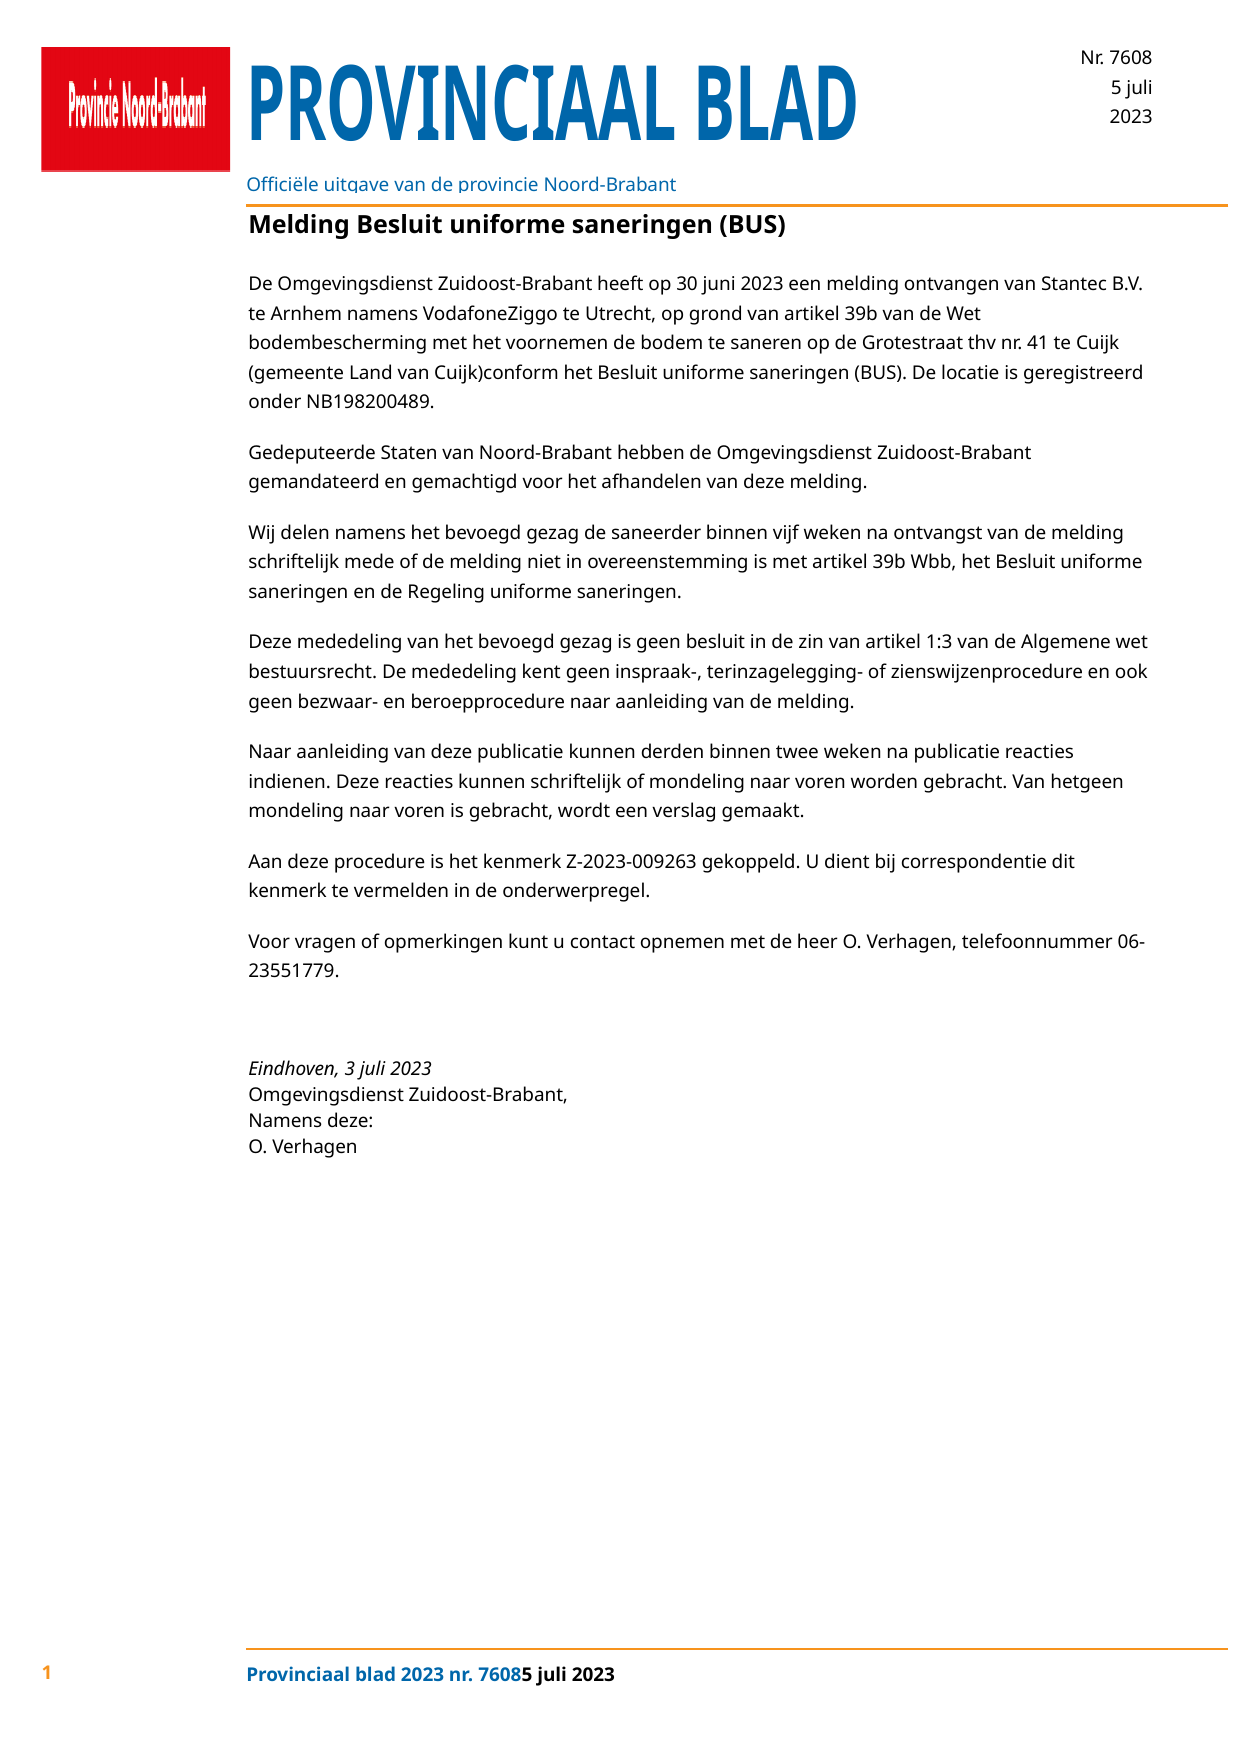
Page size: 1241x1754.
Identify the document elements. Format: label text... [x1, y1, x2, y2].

picture [41, 47, 231, 172]
text De Omgevingsdienst Zuidoost-Brabant heeft op 30 juni 2023 een melding ontvangen van Stantec B.V. te Arnhem namens VodafoneZiggo te Utrecht, op grond van artikel 39b van de Wet bodembescherming met het voornemen de bodem te saneren op de Grotestraat thv nr. 41 te Cuijk (gemeente Land van Cuijk)conform het Besluit uniforme saneringen (BUS). De locatie is geregistreerd onder NB198200489. [248, 270, 1152, 414]
text Voor vragen of opmerkingen kunt u contact opnemen met de heer O. Verhagen, telefoonnummer 06-23551779. [248, 928, 1152, 983]
text Naar aanleiding van deze publicatie kunnen derden binnen twee weken na publicatie reacties indienen. Deze reacties kunnen schriftelijk of mondeling naar voren worden gebracht. Van hetgeen mondeling naar voren is gebracht, wordt een verslag gemaakt. [248, 738, 1152, 823]
text Melding Besluit uniforme saneringen (BUS) [248, 207, 1152, 241]
text Deze mededeling van het bevoegd gezag is geen besluit in de zin van artikel 1:3 van de Algemene wet bestuursrecht. De mededeling kent geen inspraak-, terinzagelegging- of zienswijzenprocedure en ook geen bezwaar- en beroepprocedure naar aanleiding van de melding. [248, 629, 1152, 713]
text Omgevingsdienst Zuidoost-Brabant, [248, 1081, 1152, 1107]
text Aan deze procedure is het kenmerk Z-2023-009263 gekoppeld. U dient bij correspondentie dit kenmerk te vermelden in de onderwerpregel. [248, 848, 1152, 903]
text Wij delen namens het bevoegd gezag de saneerder binnen vijf weken na ontvangst van de melding schriftelijk mede of de melding niet in overeenstemming is met artikel 39b Wbb, het Besluit uniforme saneringen en de Regeling uniforme saneringen. [248, 519, 1152, 604]
text Namens deze: [248, 1107, 1152, 1133]
text O. Verhagen [248, 1133, 1152, 1158]
text Gedeputeerde Staten van Noord-Brabant hebben de Omgevingsdienst Zuidoost-Brabant gemandateerd en gemachtigd voor het afhandelen van deze melding. [248, 439, 1152, 494]
text Eindhoven, 3 juli 2023 [248, 1056, 1152, 1081]
